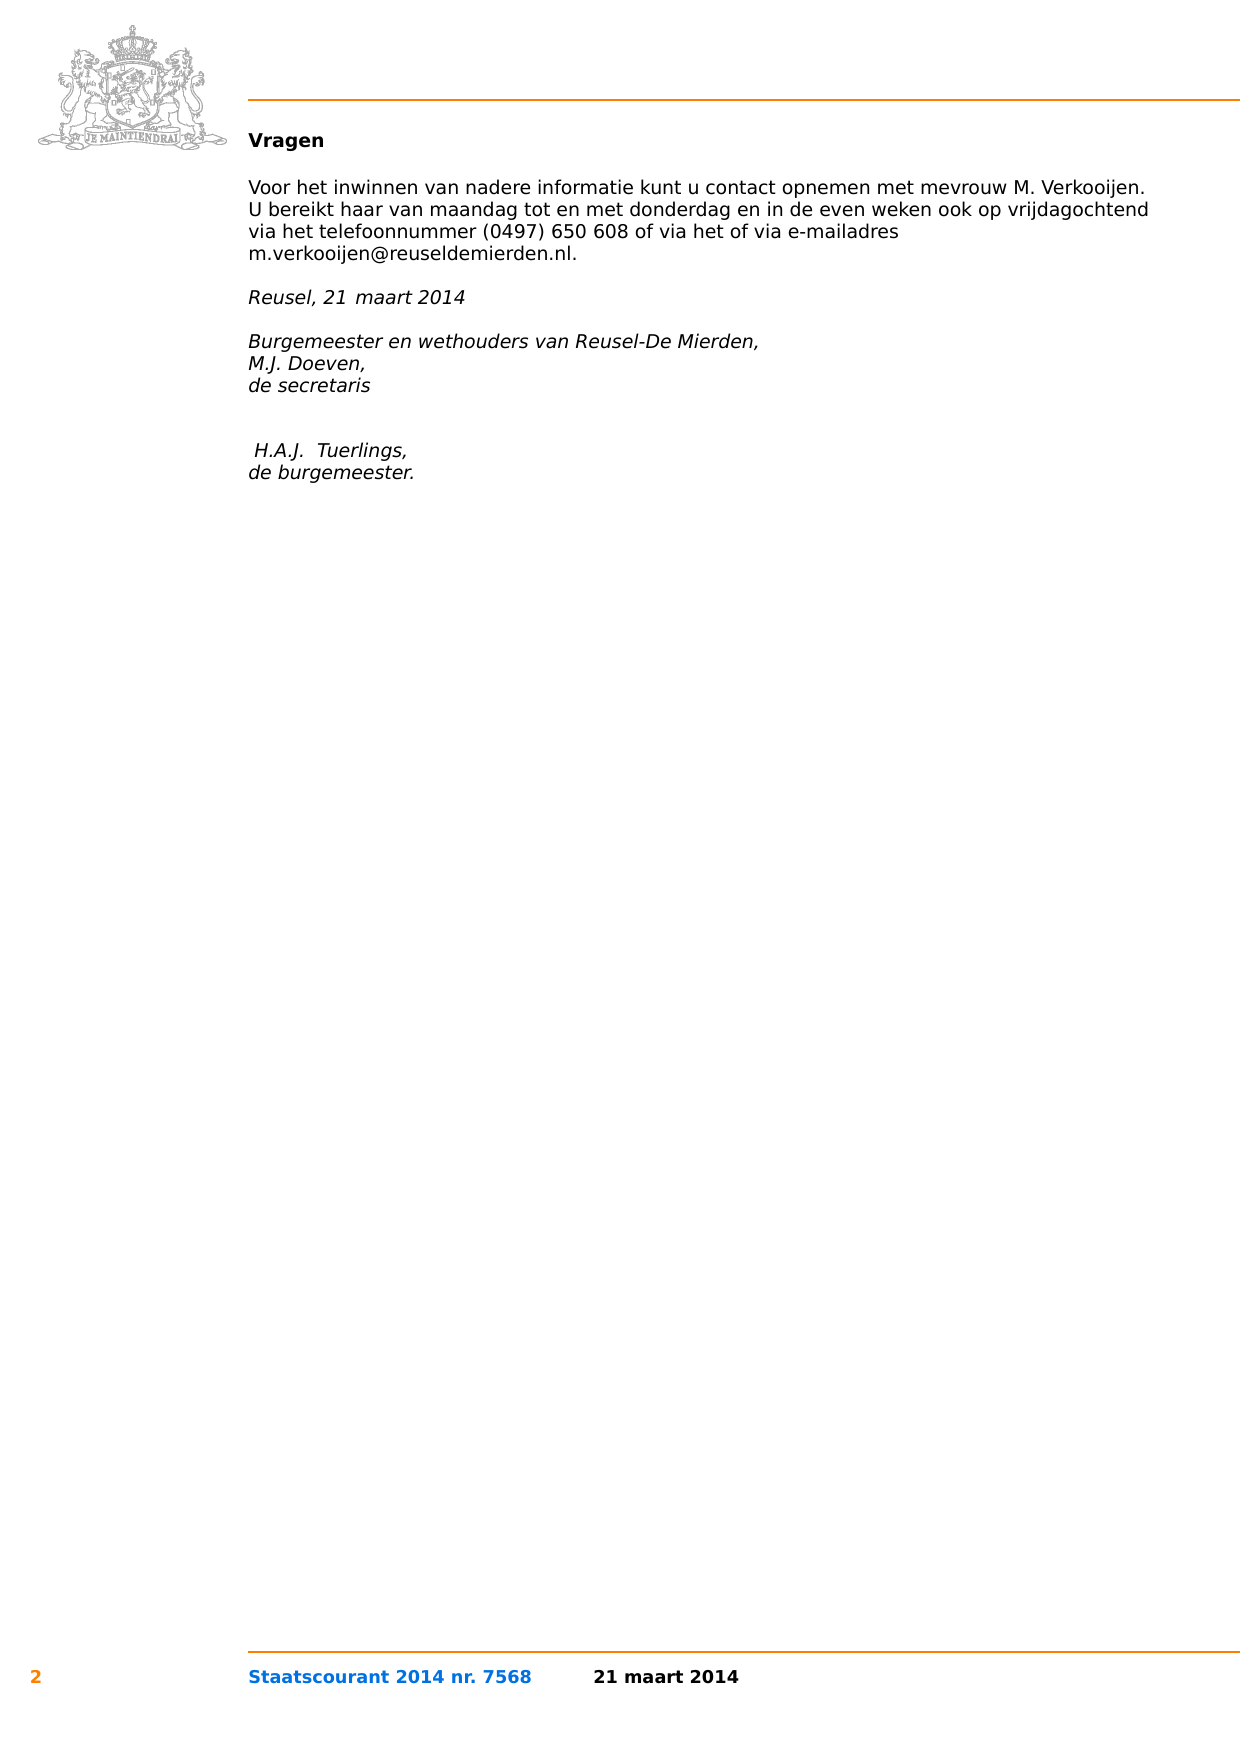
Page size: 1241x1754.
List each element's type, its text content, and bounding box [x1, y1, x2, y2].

text H.A.J. Tuerlings, de burgemeester. [248, 418, 1163, 484]
text Voor het inwinnen van nadere informatie kunt u contact opnemen met mevrouw M. Verkooijen. U bereikt haar van maandag tot en met donderdag en in de even weken ook op vrijdagochtend via het telefoonnummer (0497) 650 608 of via het of via e-mailadres m.verkooijen@reuseldemierden.nl. [248, 177, 1163, 265]
subtitle Vragen [248, 130, 1163, 152]
text Reusel, 21 maart 2014 [248, 287, 1163, 309]
picture [38, 25, 227, 150]
text Burgemeester en wethouders van Reusel-De Mierden, M.J. Doeven, de secretaris [248, 331, 1163, 396]
